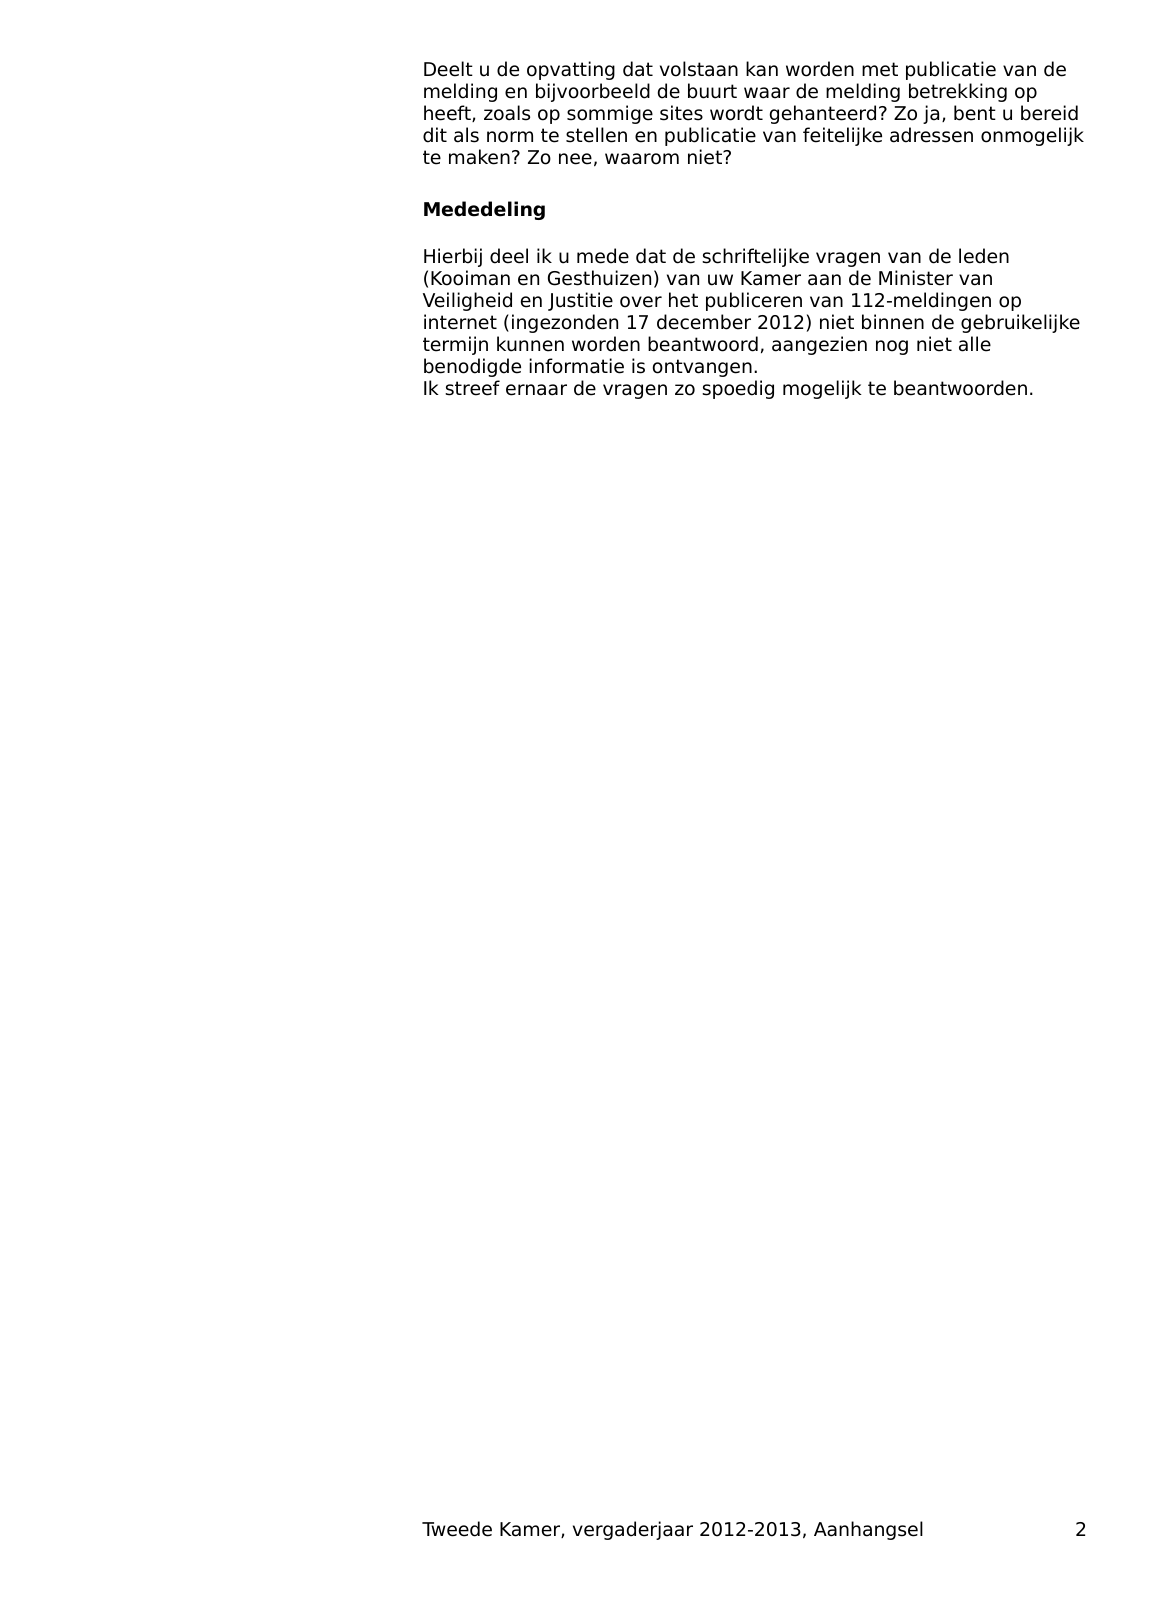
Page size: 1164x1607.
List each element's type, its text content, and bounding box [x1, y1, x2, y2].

text Hierbij deel ik u mede dat de schriftelijke vragen van de leden (Kooiman en Gesthuizen) van uw Kamer aan de Minister van Veiligheid en Justitie over het publiceren van 112-meldingen op internet (ingezonden 17 december 2012) niet binnen de gebruikelijke termijn kunnen worden beantwoord, aangezien nog niet alle benodigde informatie is ontvangen. [422, 246, 1087, 378]
text Deelt u de opvatting dat volstaan kan worden met publicatie van de melding en bijvoorbeeld de buurt waar de melding betrekking op heeft, zoals op sommige sites wordt gehanteerd? Zo ja, bent u bereid dit als norm te stellen en publicatie van feitelijke adressen onmogelijk te maken? Zo nee, waarom niet? [422, 59, 1087, 169]
text Ik streef ernaar de vragen zo spoedig mogelijk te beantwoorden. [422, 378, 1087, 400]
subtitle Mededeling [422, 199, 1087, 221]
